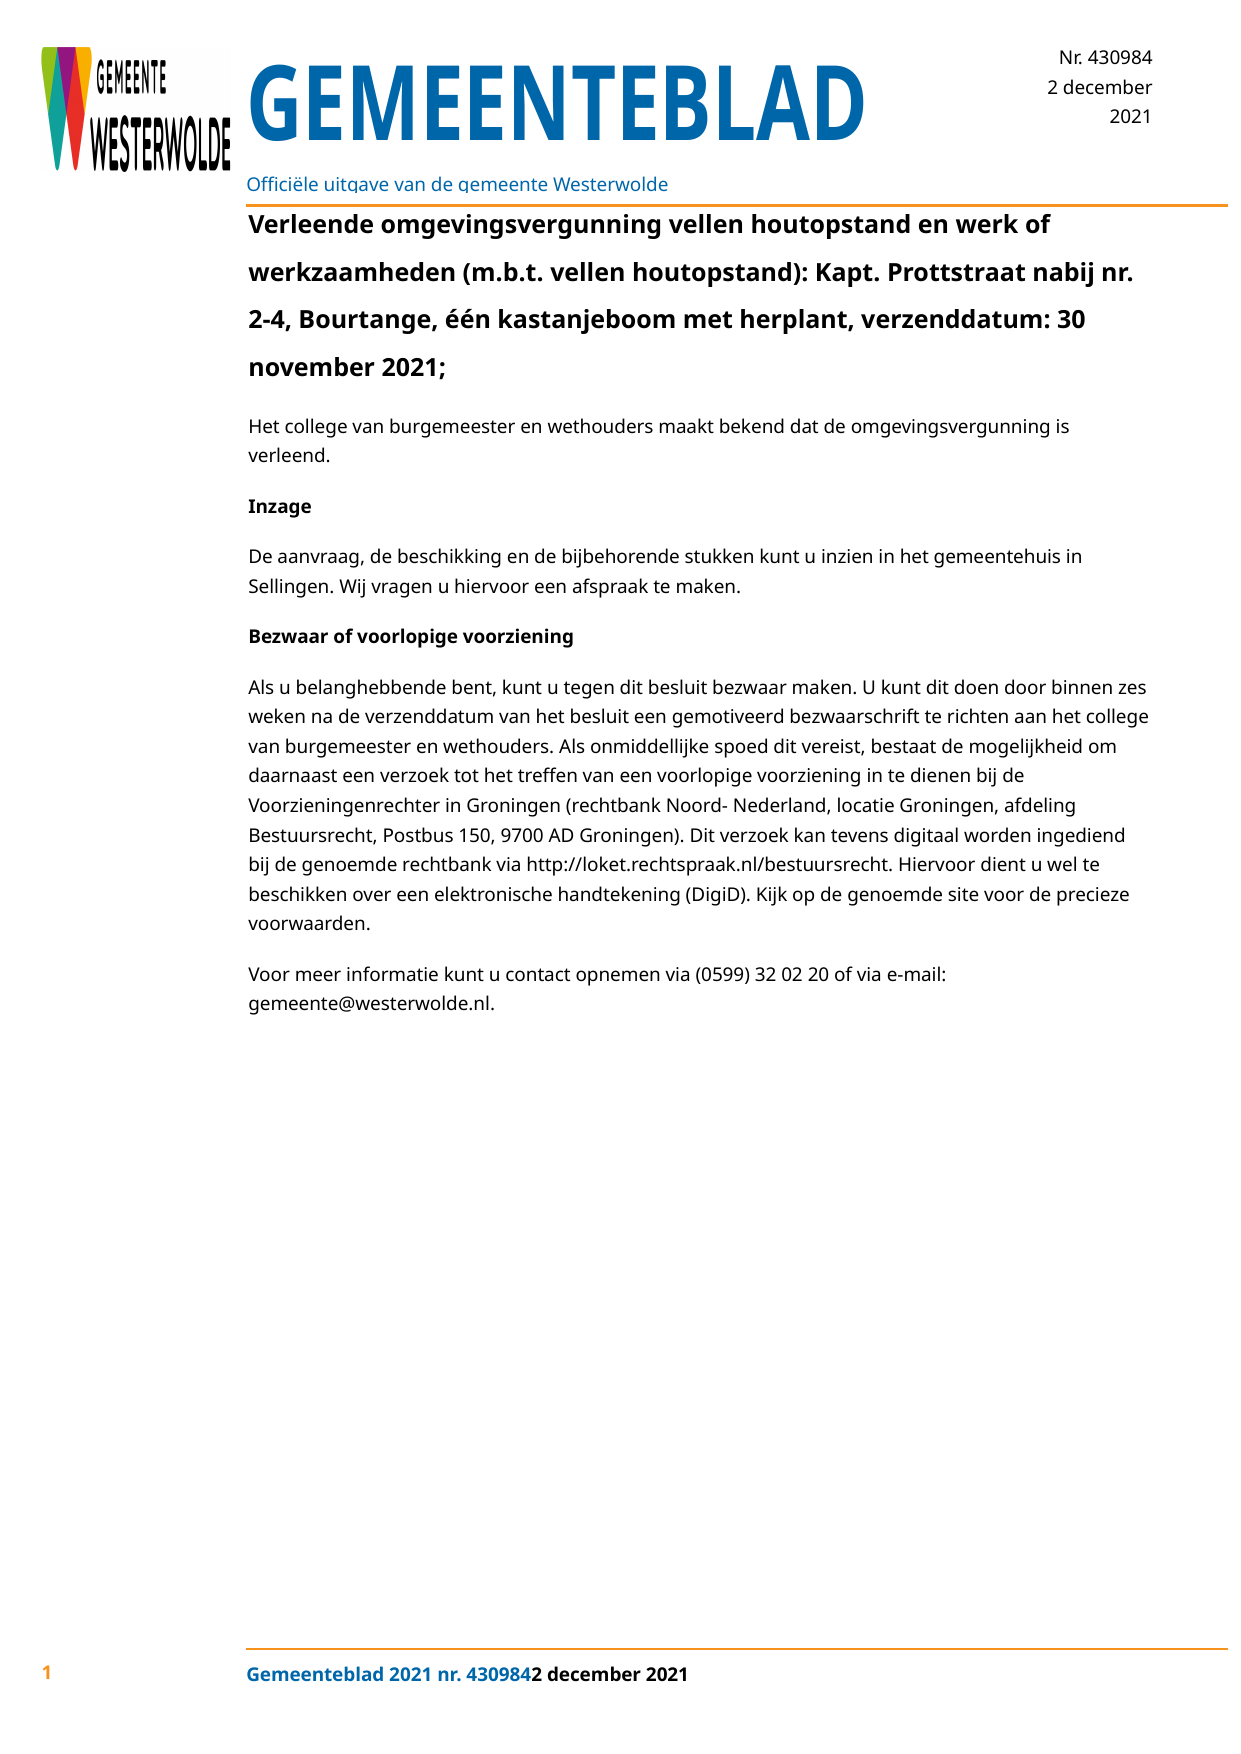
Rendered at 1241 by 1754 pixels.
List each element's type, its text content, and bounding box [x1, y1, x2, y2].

text Bezwaar of voorlopige voorziening [248, 623, 1152, 649]
text Als u belanghebbende bent, kunt u tegen dit besluit bezwaar maken. U kunt dit doen door binnen zes weken na de verzenddatum van het besluit een gemotiveerd bezwaarschrift te richten aan het college van burgemeester en wethouders. Als onmiddellijke spoed dit vereist, bestaat de mogelijkheid om daarnaast een verzoek tot het treffen van een voorlopige voorziening in te dienen bij de Voorzieningenrechter in Groningen (rechtbank Noord- Nederland, locatie Groningen, afdeling Bestuursrecht, Postbus 150, 9700 AD Groningen). Dit verzoek kan tevens digitaal worden ingediend bij de genoemde rechtbank via http://loket.rechtspraak.nl/bestuursrecht. Hiervoor dient u wel te beschikken over een elektronische handtekening (DigiD). Kijk op de genoemde site voor de precieze voorwaarden. [248, 674, 1152, 936]
text Voor meer informatie kunt u contact opnemen via (0599) 32 02 20 of via e-mail: gemeente@westerwolde.nl. [248, 961, 1152, 1016]
text De aanvraag, de beschikking en de bijbehorende stukken kunt u inzien in het gemeentehuis in Sellingen. Wij vragen u hiervoor een afspraak te maken. [248, 543, 1152, 599]
text Inzage [248, 493, 1152, 519]
picture [41, 47, 231, 172]
text Verleende omgevingsvergunning vellen houtopstand en werk of werkzaamheden (m.b.t. vellen houtopstand): Kapt. Prottstraat nabij nr. 2-4, Bourtange, één kastanjeboom met herplant, verzenddatum: 30 november 2021; [248, 207, 1152, 384]
text Het college van burgemeester en wethouders maakt bekend dat de omgevingsvergunning is verleend. [248, 413, 1152, 468]
